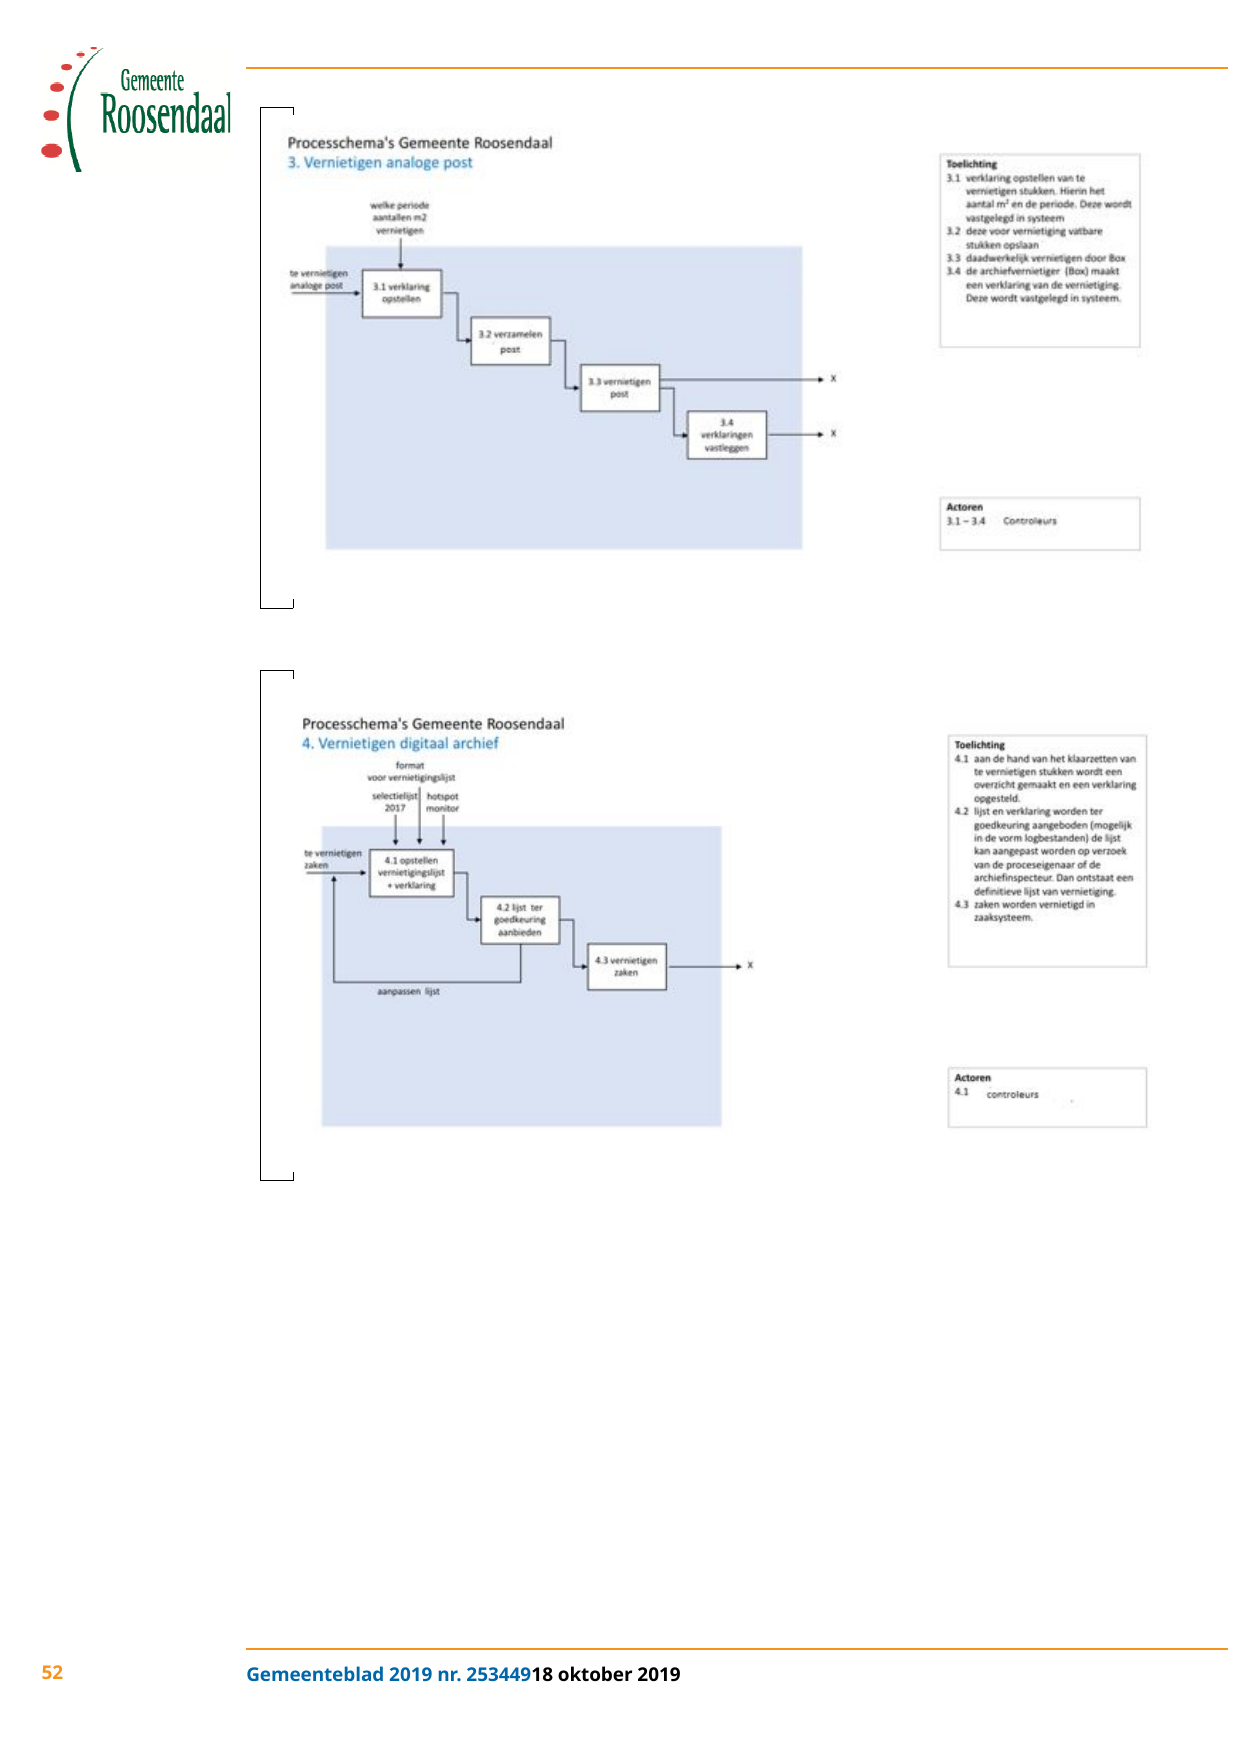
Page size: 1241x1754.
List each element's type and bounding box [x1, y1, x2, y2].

picture [268, 115, 1173, 599]
picture [268, 679, 1173, 1172]
picture [41, 47, 231, 172]
